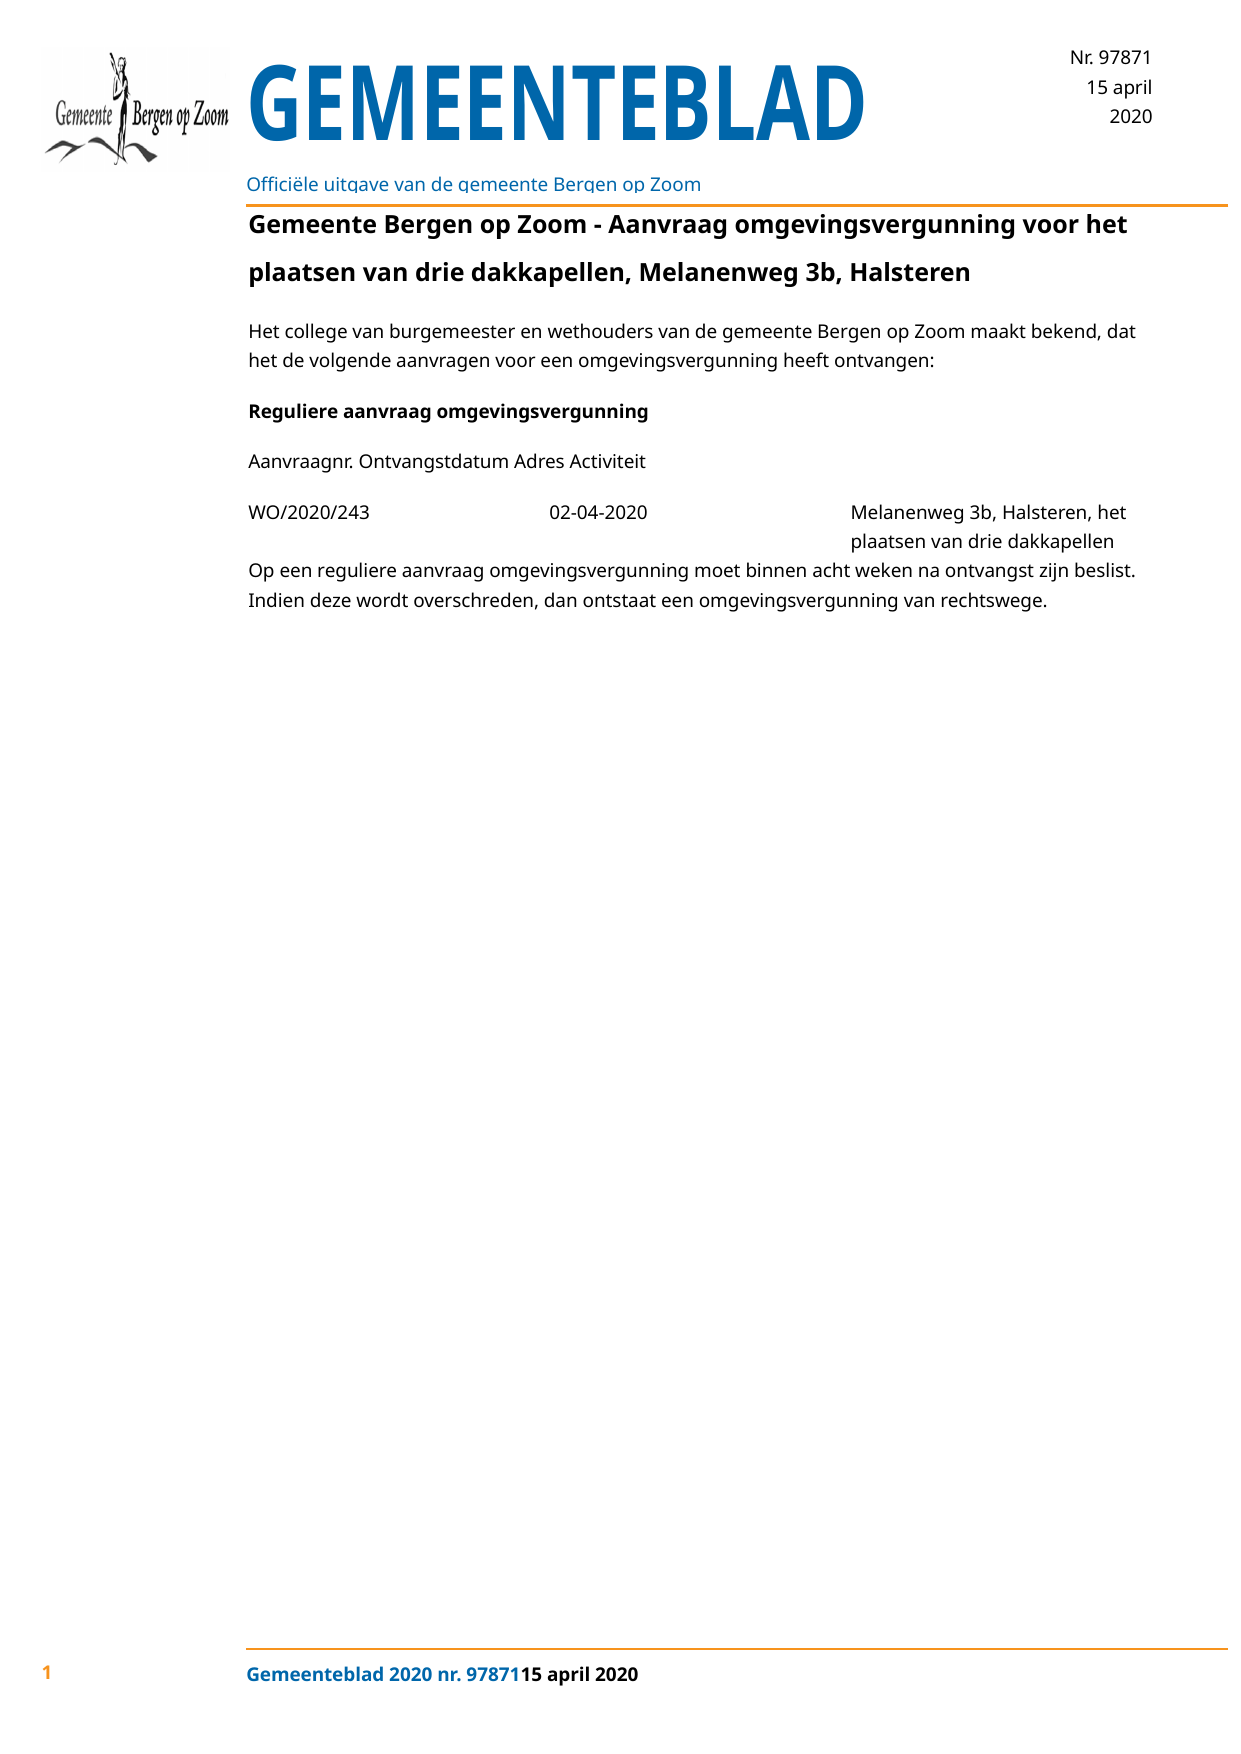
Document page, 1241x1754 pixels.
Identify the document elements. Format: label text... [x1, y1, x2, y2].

table_header 02-04-2020 [549, 499, 850, 554]
text Op een reguliere aanvraag omgevingsvergunning moet binnen acht weken na ontvangst zijn beslist. Indien deze wordt overschreden, dan ontstaat een omgevingsvergunning van rechtswege. [248, 557, 1152, 613]
table_header WO/2020/243 [248, 499, 549, 554]
table_header Melanenweg 3b, Halsteren, het plaatsen van drie dakkapellen [850, 499, 1152, 554]
text Aanvraagnr. Ontvangstdatum Adres Activiteit [248, 448, 1152, 474]
text Reguliere aanvraag omgevingsvergunning [248, 398, 1152, 424]
text Het college van burgemeester en wethouders van de gemeente Bergen op Zoom maakt bekend, dat het de volgende aanvragen voor een omgevingsvergunning heeft ontvangen: [248, 318, 1152, 373]
text Gemeente Bergen op Zoom - Aanvraag omgevingsvergunning voor het plaatsen van drie dakkapellen, Melanenweg 3b, Halsteren [248, 207, 1152, 288]
picture [41, 47, 231, 172]
